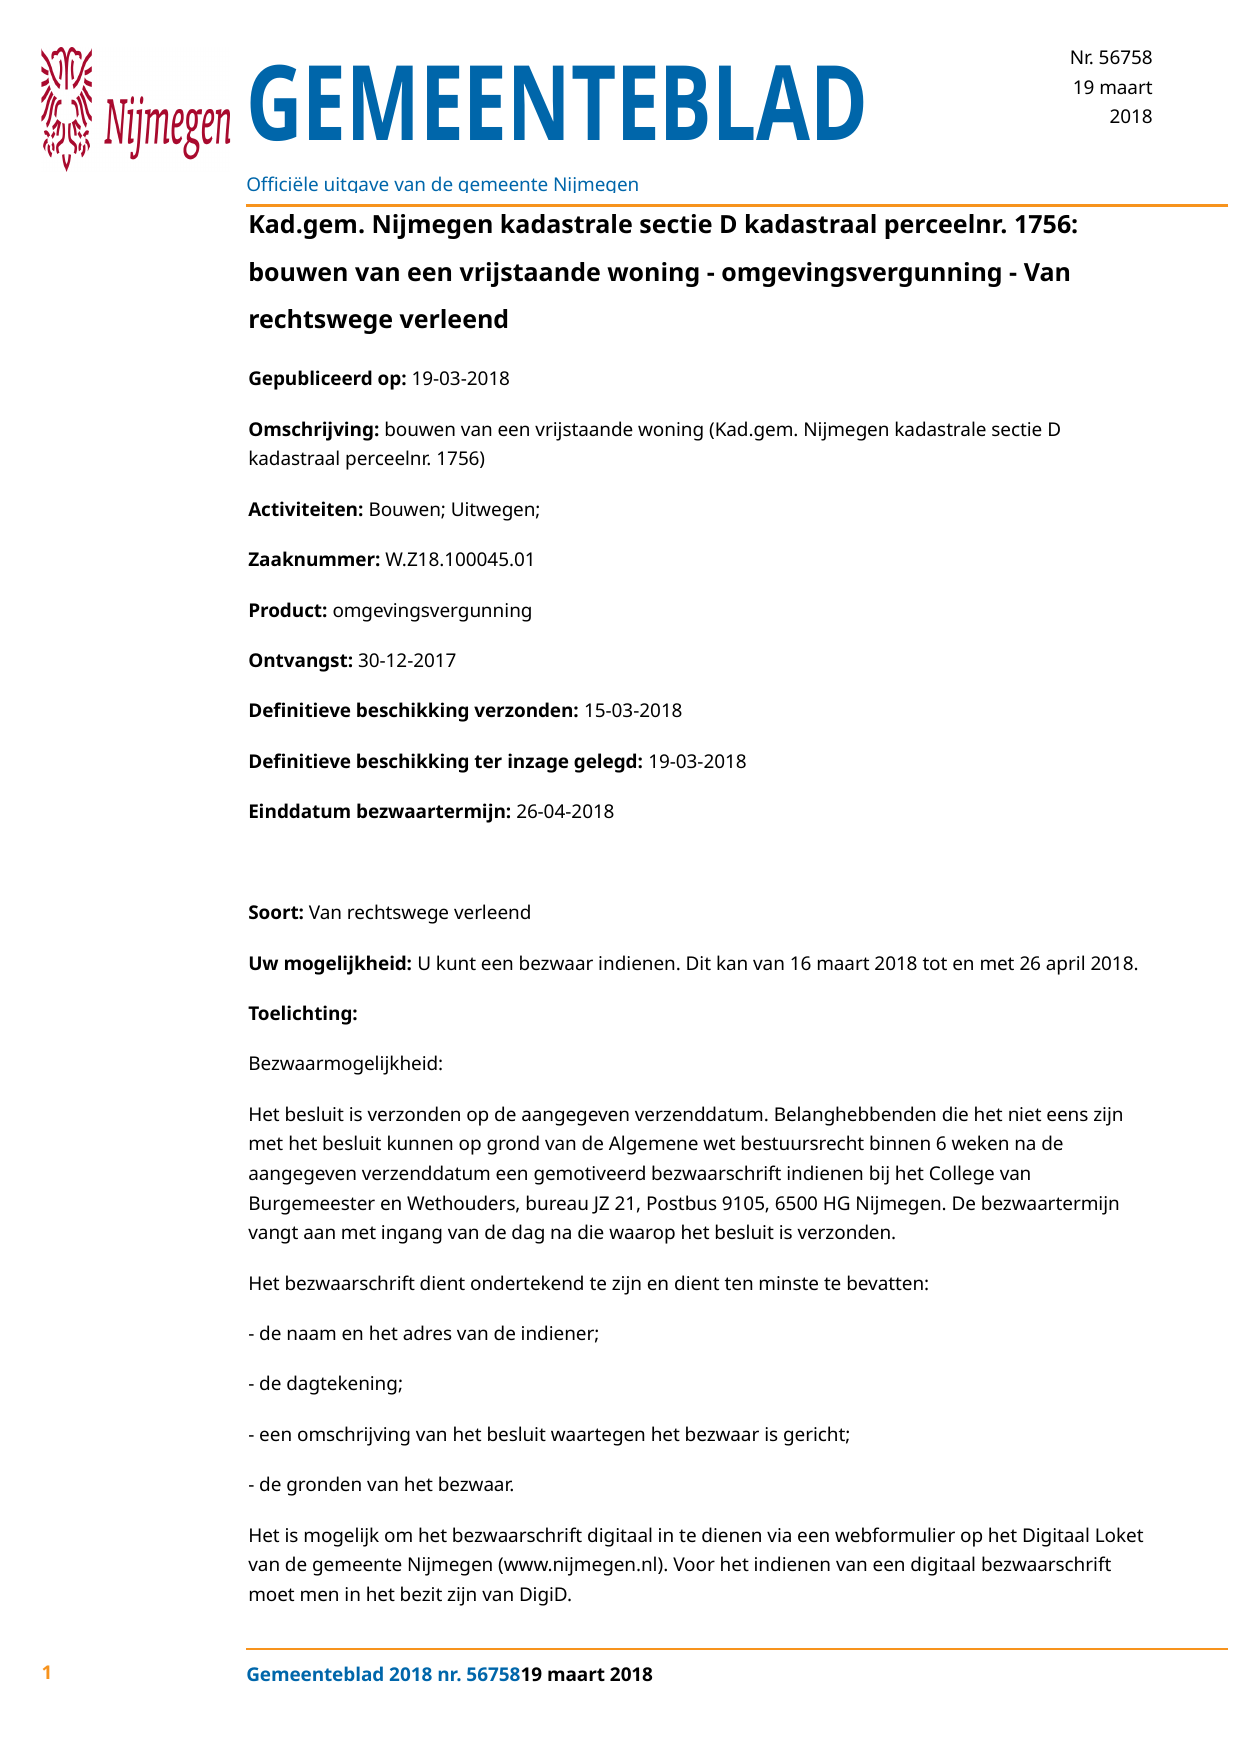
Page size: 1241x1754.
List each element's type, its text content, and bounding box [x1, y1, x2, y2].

text Het besluit is verzonden op de aangegeven verzenddatum. Belanghebbenden die het niet eens zijn met het besluit kunnen op grond van de Algemene wet bestuursrecht binnen 6 weken na de aangegeven verzenddatum een gemotiveerd bezwaarschrift indienen bij het College van Burgemeester en Wethouders, bureau JZ 21, Postbus 9105, 6500 HG Nijmegen. De bezwaartermijn vangt aan met ingang van de dag na die waarop het besluit is verzonden. [248, 1101, 1152, 1245]
text - de naam en het adres van de indiener; [248, 1320, 1152, 1346]
text Het is mogelijk om het bezwaarschrift digitaal in te dienen via een webformulier op het Digitaal Loket van de gemeente Nijmegen (www.nijmegen.nl). Voor het indienen van een digitaal bezwaarschrift moet men in het bezit zijn van DigiD. [248, 1522, 1152, 1607]
text Omschrijving: bouwen van een vrijstaande woning (Kad.gem. Nijmegen kadastrale sectie D kadastraal perceelnr. 1756) [248, 416, 1152, 471]
text Het bezwaarschrift dient ondertekend te zijn en dient ten minste te bevatten: [248, 1270, 1152, 1295]
text Definitieve beschikking verzonden: 15-03-2018 [248, 698, 1152, 723]
text Zaaknummer: W.Z18.100045.01 [248, 546, 1152, 572]
text - een omschrijving van het besluit waartegen het bezwaar is gericht; [248, 1421, 1152, 1447]
picture [41, 47, 231, 172]
text Definitieve beschikking ter inzage gelegd: 19-03-2018 [248, 748, 1152, 774]
text Einddatum bezwaartermijn: 26-04-2018 [248, 798, 1152, 824]
text Activiteiten: Bouwen; Uitwegen; [248, 496, 1152, 522]
text Ontvangst: 30-12-2017 [248, 647, 1152, 673]
text Toelichting: [248, 1000, 1152, 1026]
text Uw mogelijkheid: U kunt een bezwaar indienen. Dit kan van 16 maart 2018 tot en met 26 april 2018. [248, 950, 1152, 975]
text Bezwaarmogelijkheid: [248, 1051, 1152, 1076]
text Kad.gem. Nijmegen kadastrale sectie D kadastraal perceelnr. 1756: bouwen van een vrijstaande woning - omgevingsvergunning - Van rechtswege verleend [248, 207, 1152, 336]
text Product: omgevingsvergunning [248, 597, 1152, 622]
text Gepubliceerd op: 19-03-2018 [248, 366, 1152, 391]
text Soort: Van rechtswege verleend [248, 899, 1152, 925]
text - de dagtekening; [248, 1371, 1152, 1396]
text - de gronden van het bezwaar. [248, 1471, 1152, 1497]
